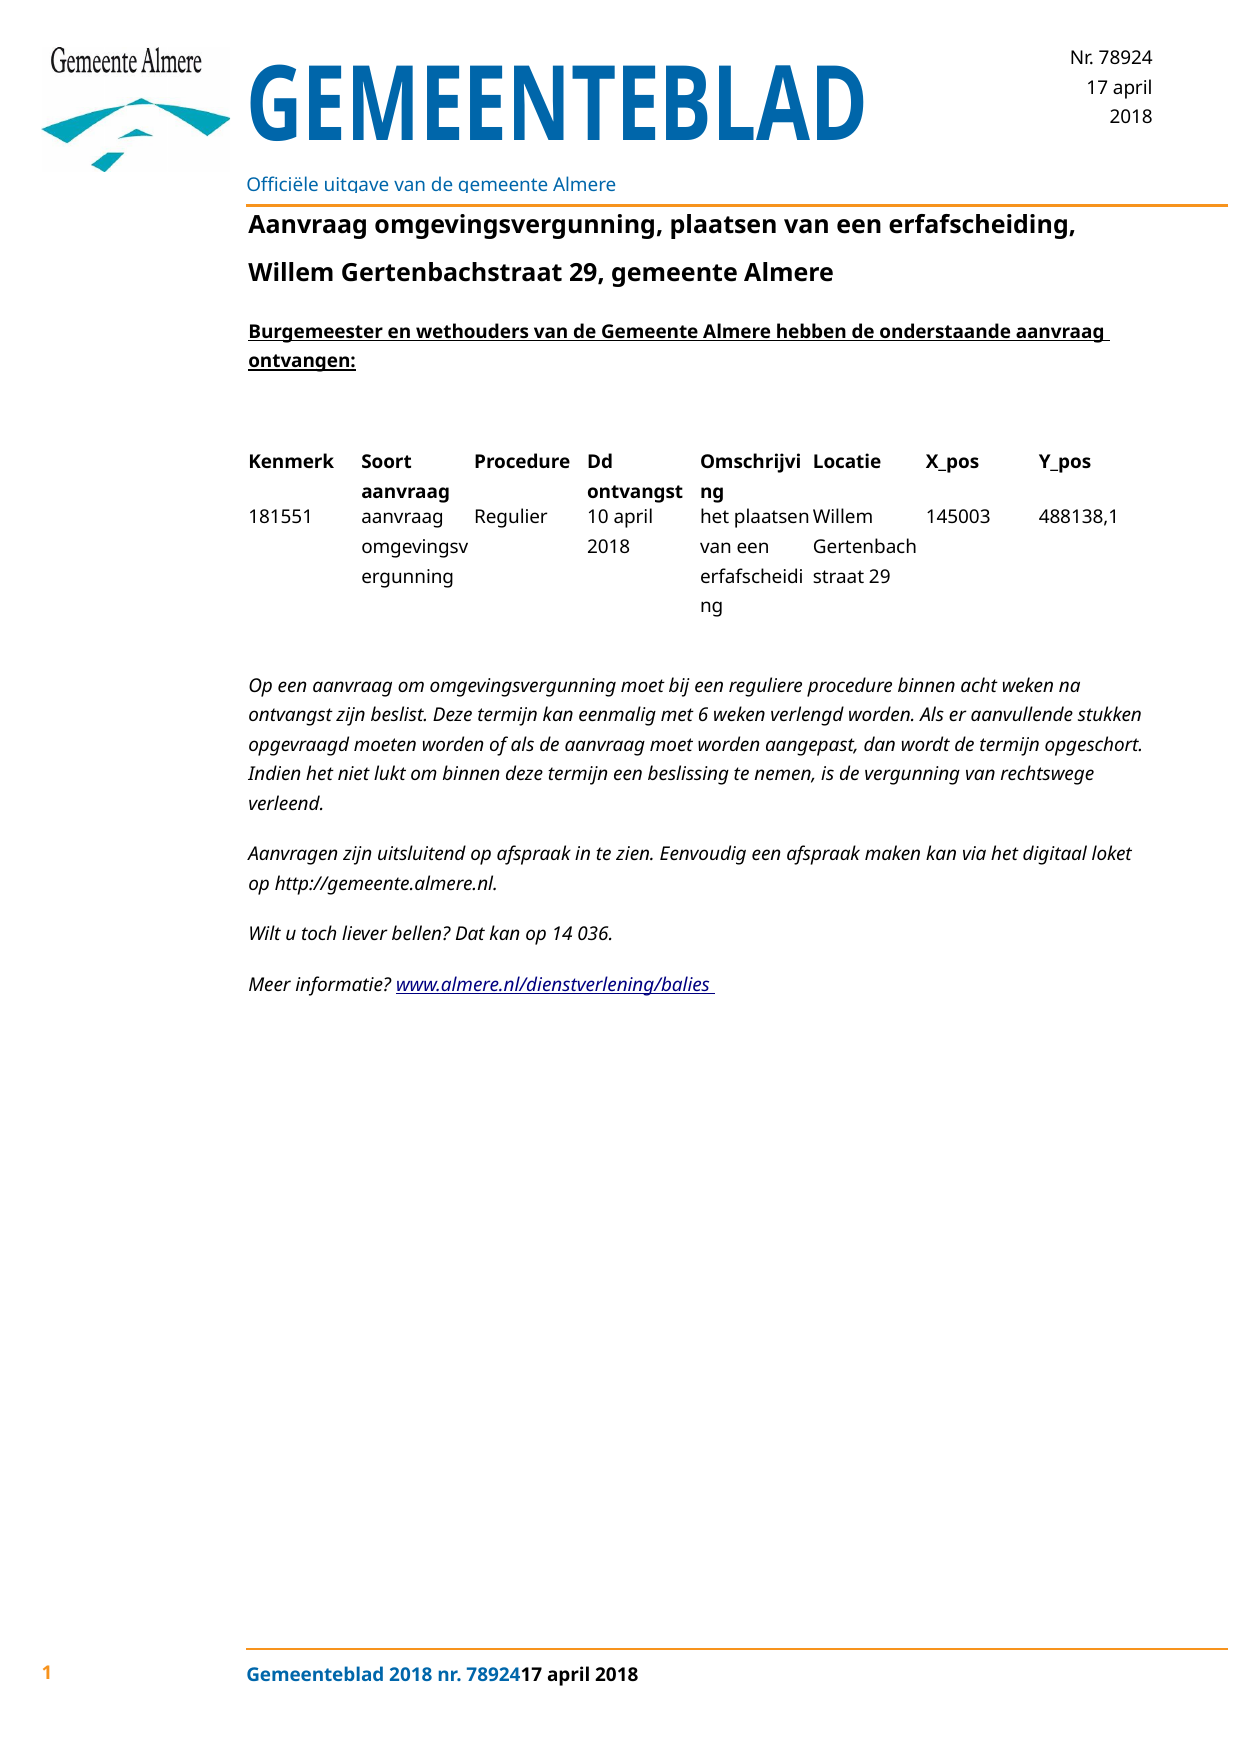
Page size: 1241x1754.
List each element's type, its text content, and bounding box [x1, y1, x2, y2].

table_cell 181551 [248, 504, 361, 618]
text Aanvraag omgevingsvergunning, plaatsen van een erfafscheiding, Willem Gertenbachstraat 29, gemeente Almere [248, 207, 1152, 288]
table_header Procedure [474, 449, 587, 504]
table_cell het plaatsen van een erfafscheiding [700, 504, 813, 618]
text Burgemeester en wethouders van de Gemeente Almere hebben de onderstaande aanvraag ontvangen: [248, 318, 1152, 373]
table_header X_pos [926, 449, 1038, 504]
table_cell Willem Gertenbachstraat 29 [813, 504, 926, 618]
table_cell Regulier [474, 504, 587, 618]
table_header Dd ontvangst [587, 449, 700, 504]
picture [41, 47, 231, 172]
text Op een aanvraag om omgevingsvergunning moet bij een reguliere procedure binnen acht weken na ontvangst zijn beslist. Deze termijn kan eenmalig met 6 weken verlengd worden. Als er aanvullende stukken opgevraagd moeten worden of als de aanvraag moet worden aangepast, dan wordt de termijn opgeschort. Indien het niet lukt om binnen deze termijn een beslissing te nemen, is de vergunning van rechtswege verleend. [248, 672, 1152, 816]
text Wilt u toch liever bellen? Dat kan op 14 036. [248, 921, 1152, 946]
table_header Soort aanvraag [361, 449, 474, 504]
table_header Kenmerk [248, 449, 361, 504]
table_cell 488138,1 [1039, 504, 1152, 618]
text Aanvragen zijn uitsluitend op afspraak in te zien. Eenvoudig een afspraak maken kan via het digitaal loket op http://gemeente.almere.nl. [248, 841, 1152, 896]
table_header Omschrijving [700, 449, 813, 504]
table_header Locatie [813, 449, 926, 504]
table_header Y_pos [1039, 449, 1152, 504]
table_cell aanvraag omgevingsvergunning [361, 504, 474, 618]
text Meer informatie? www.almere.nl/dienstverlening/balies [248, 971, 1152, 997]
table_cell 145003 [926, 504, 1038, 618]
table_cell 10 april 2018 [587, 504, 700, 618]
